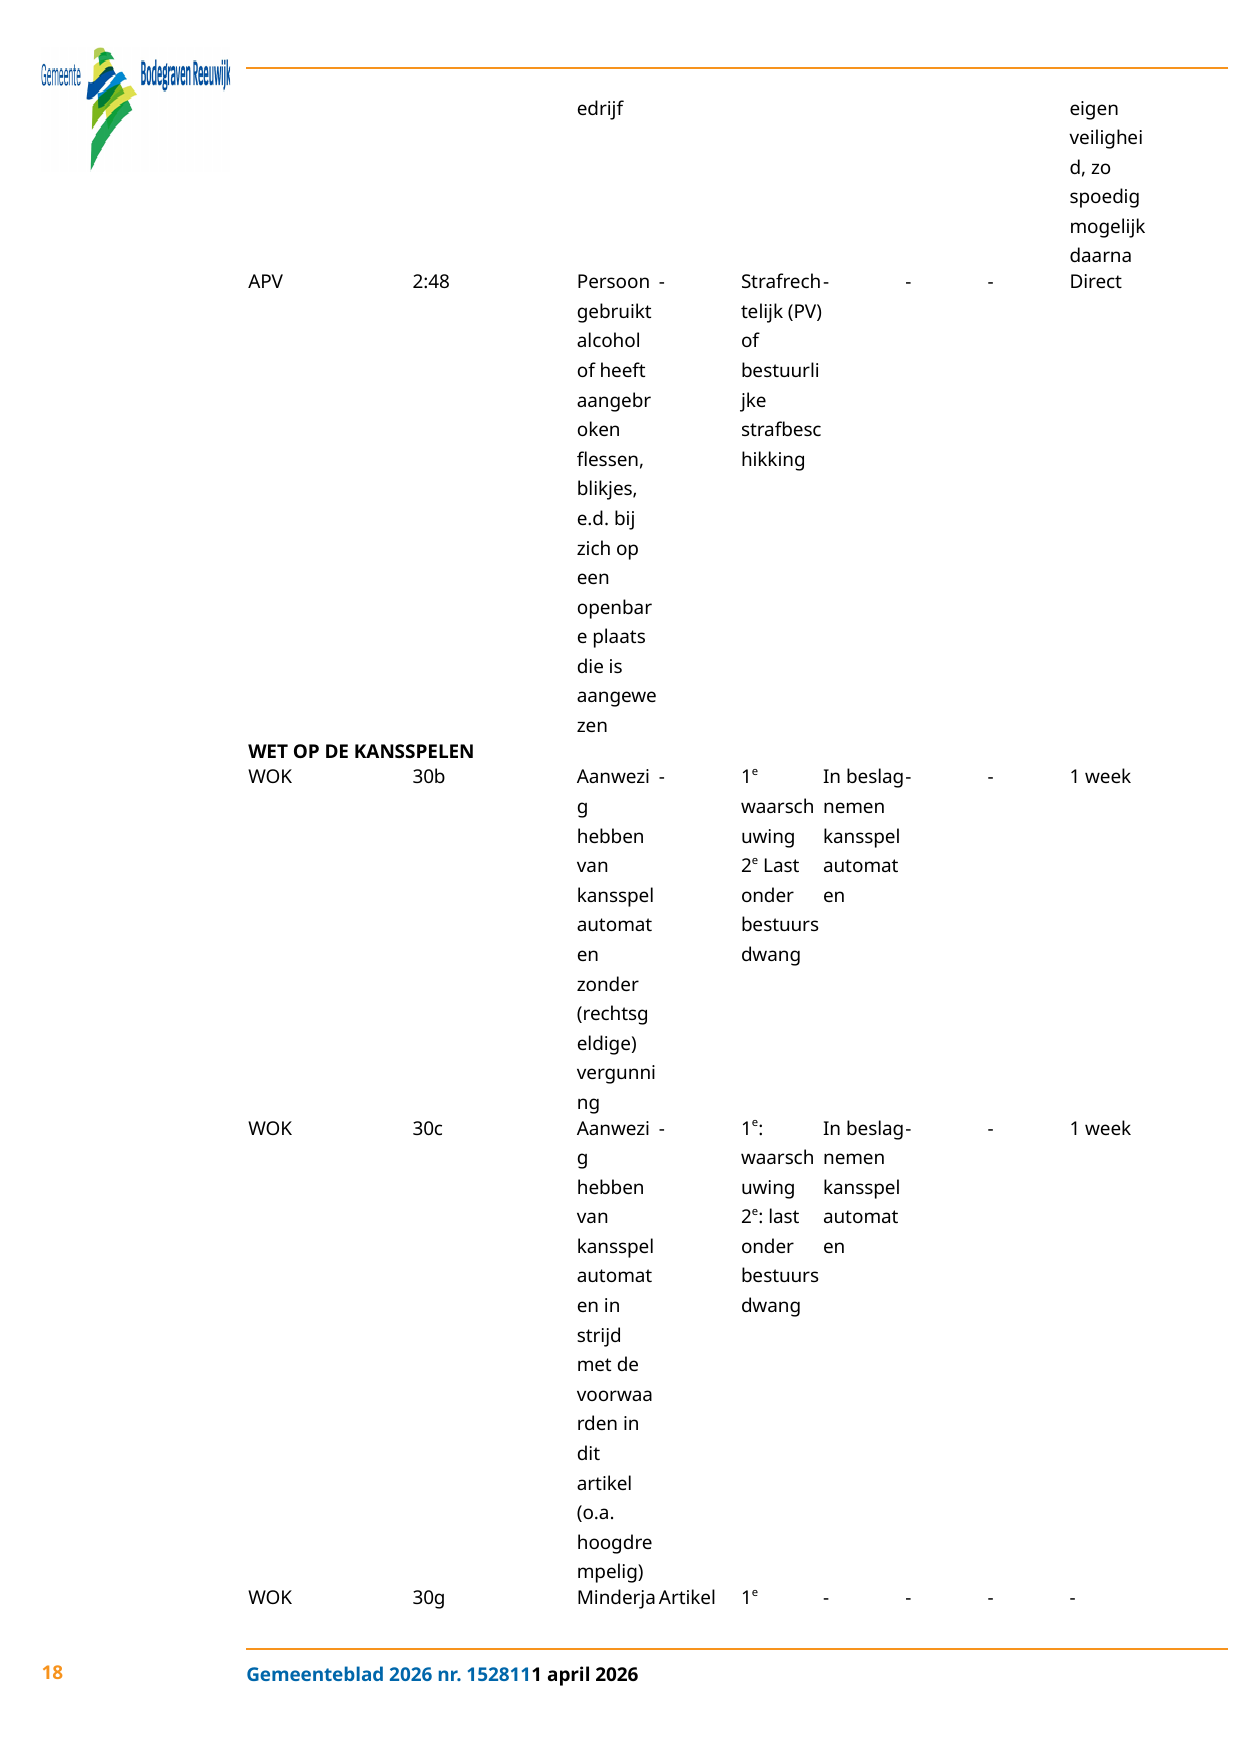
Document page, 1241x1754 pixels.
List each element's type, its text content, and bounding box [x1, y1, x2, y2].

table_cell [412, 95, 577, 268]
table_cell 2:48 [412, 269, 577, 738]
table_cell WOK [248, 1584, 412, 1610]
table_cell - [987, 1584, 1069, 1610]
table_cell 1e waarschuwing 2e Last onder bestuursdwang [741, 764, 823, 1115]
table_cell WOK [248, 764, 412, 1115]
table_cell APV [248, 269, 412, 738]
table_cell [741, 738, 823, 764]
table_cell - [659, 1115, 741, 1584]
table_cell Artikel [659, 1584, 741, 1610]
table_cell [1069, 738, 1152, 764]
table_cell WOK [248, 1115, 412, 1584]
table_cell 1e: waarschuwing 2e: last onder bestuursdwang [741, 1115, 823, 1584]
table_cell [823, 738, 905, 764]
table_cell - [987, 764, 1069, 1115]
table_cell In beslag nemen kansspelautomaten [823, 764, 905, 1115]
table_cell 30b [412, 764, 577, 1115]
table_cell 1 week [1069, 764, 1152, 1115]
table_cell 30g [412, 1584, 577, 1610]
table_cell Aanwezig hebben van kansspelautomaten in strijd met de voorwaarden in dit artikel (o.a. hoogdrempelig) [577, 1115, 659, 1584]
table_cell [248, 95, 412, 268]
table_cell - [905, 95, 987, 268]
table_cell 1 week [1069, 1115, 1152, 1584]
table_cell [659, 738, 741, 764]
table_cell 1e [741, 1584, 823, 1610]
table_cell [823, 95, 905, 268]
table_cell Direct [1069, 269, 1152, 738]
table_cell - [987, 269, 1069, 738]
table_cell - [659, 764, 741, 1115]
table_cell Persoon gebruikt alcohol of heeft aangebroken flessen, blikjes, e.d. bij zich op een openbare plaats die is aangewezen [577, 269, 659, 738]
table_cell - [1069, 1584, 1152, 1610]
table_cell In beslag nemen kansspelautomaten [823, 1115, 905, 1584]
table_cell [741, 95, 823, 268]
table_cell - [905, 1584, 987, 1610]
table_cell - [905, 764, 987, 1115]
table_cell - [823, 269, 905, 738]
table_cell eigen veiligheid, zo spoedig mogelijk daarna [1069, 95, 1152, 268]
table_cell 30c [412, 1115, 577, 1584]
table_cell Minderja [577, 1584, 659, 1610]
table_cell Strafrechtelijk (PV) of bestuurlijke strafbeschikking [741, 269, 823, 738]
table_cell - [823, 1584, 905, 1610]
table_cell edrijf [577, 95, 659, 268]
table_cell WET OP DE KANSSPELEN [248, 738, 659, 764]
table_cell [905, 738, 987, 764]
table_cell - [905, 269, 987, 738]
table_cell - [659, 95, 741, 268]
table_cell - [987, 95, 1069, 268]
table_cell - [987, 1115, 1069, 1584]
table_cell - [659, 269, 741, 738]
table_cell - [905, 1115, 987, 1584]
table_cell [987, 738, 1069, 764]
table_cell Aanwezig hebben van kansspelautomaten zonder (rechtsgeldige) vergunning [577, 764, 659, 1115]
picture [41, 47, 231, 172]
